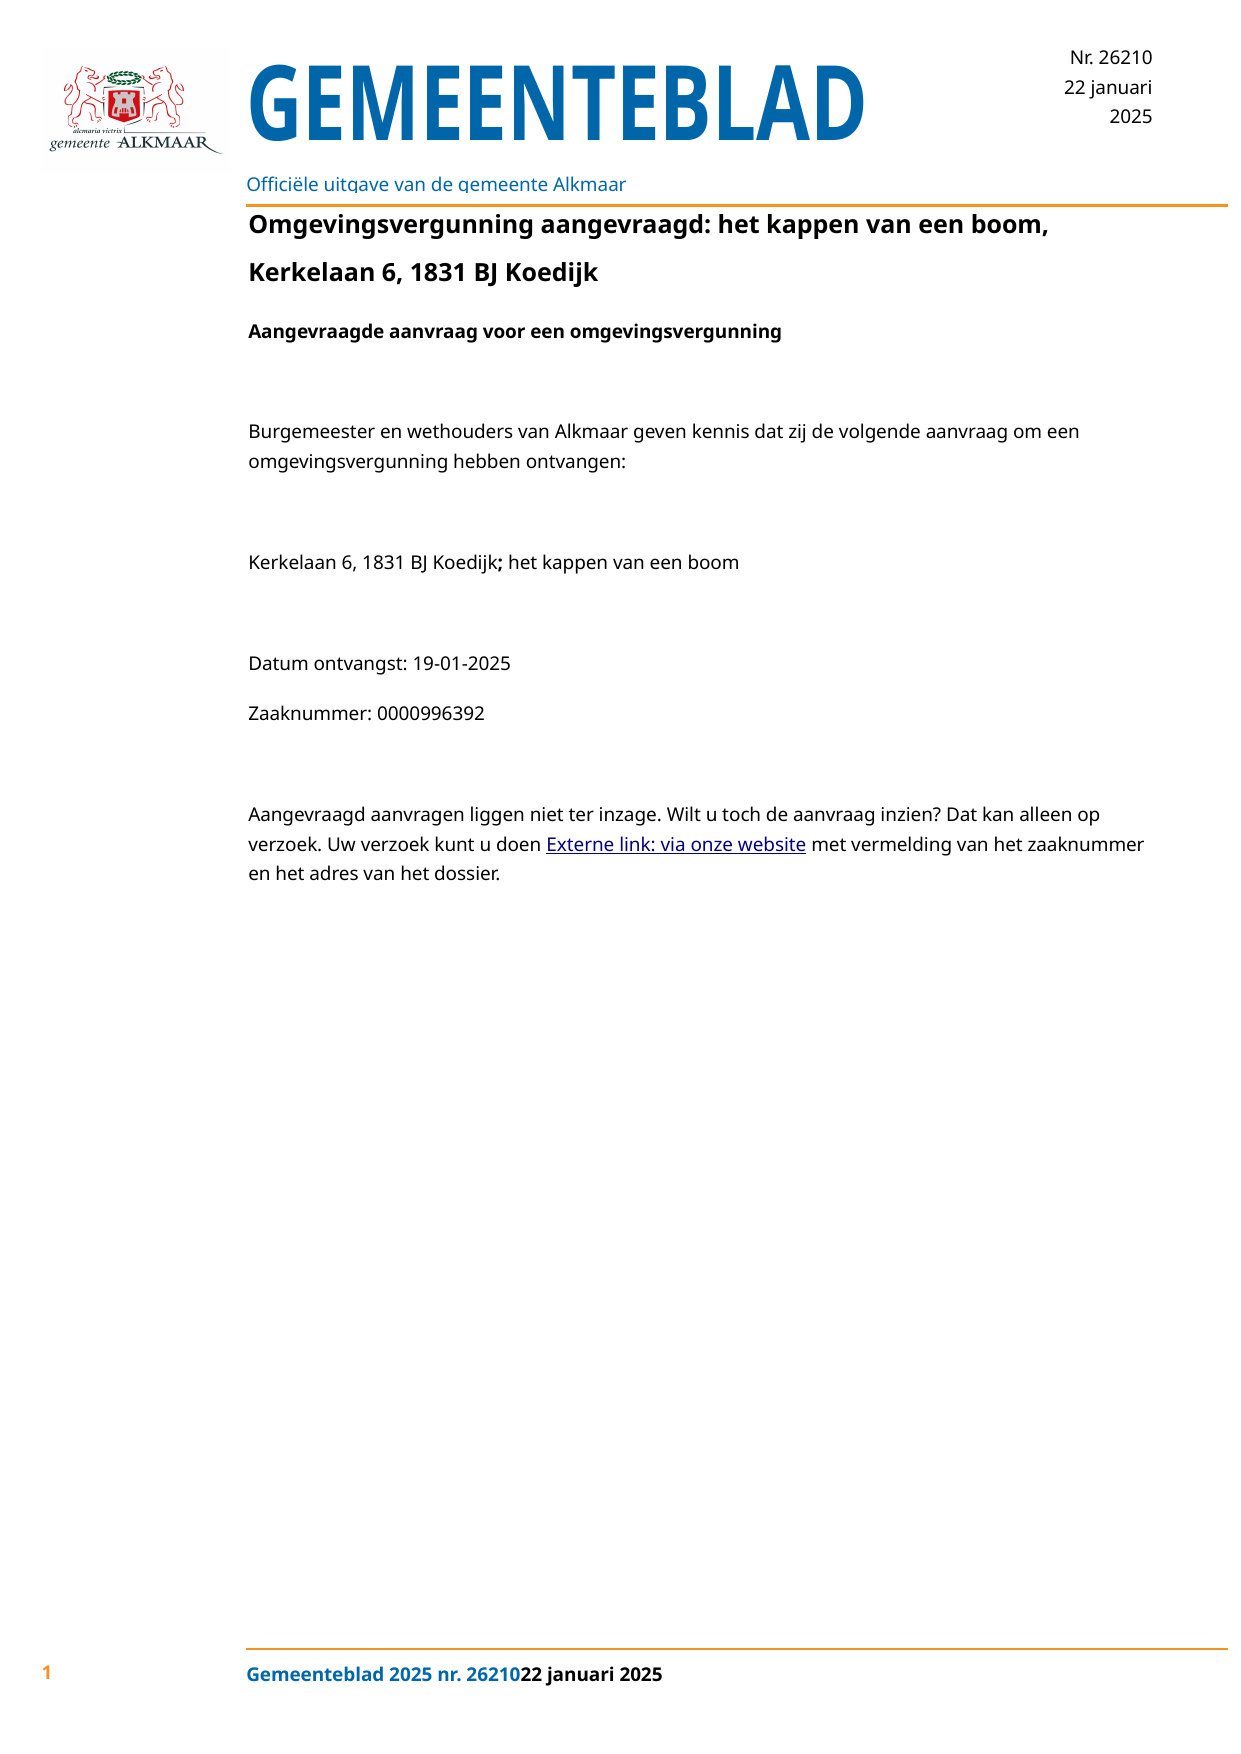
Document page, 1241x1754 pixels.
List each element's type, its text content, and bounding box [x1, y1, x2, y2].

text Burgemeester en wethouders van Alkmaar geven kennis dat zij de volgende aanvraag om een omgevingsvergunning hebben ontvangen: [248, 419, 1152, 474]
text Omgevingsvergunning aangevraagd: het kappen van een boom, Kerkelaan 6, 1831 BJ Koedijk [248, 207, 1152, 288]
text Datum ontvangst: 19-01-2025 [248, 650, 1152, 676]
text Aangevraagd aanvragen liggen niet ter inzage. Wilt u toch de aanvraag inzien? Dat kan alleen op verzoek. Uw verzoek kunt u doen Externe link: via onze website met vermelding van het zaaknummer en het adres van het dossier. [248, 801, 1152, 886]
text Aangevraagde aanvraag voor een omgevingsvergunning [248, 318, 1152, 344]
picture [41, 47, 231, 172]
text Kerkelaan 6, 1831 BJ Koedijk; het kappen van een boom [248, 549, 1152, 575]
text Zaaknummer: 0000996392 [248, 700, 1152, 726]
